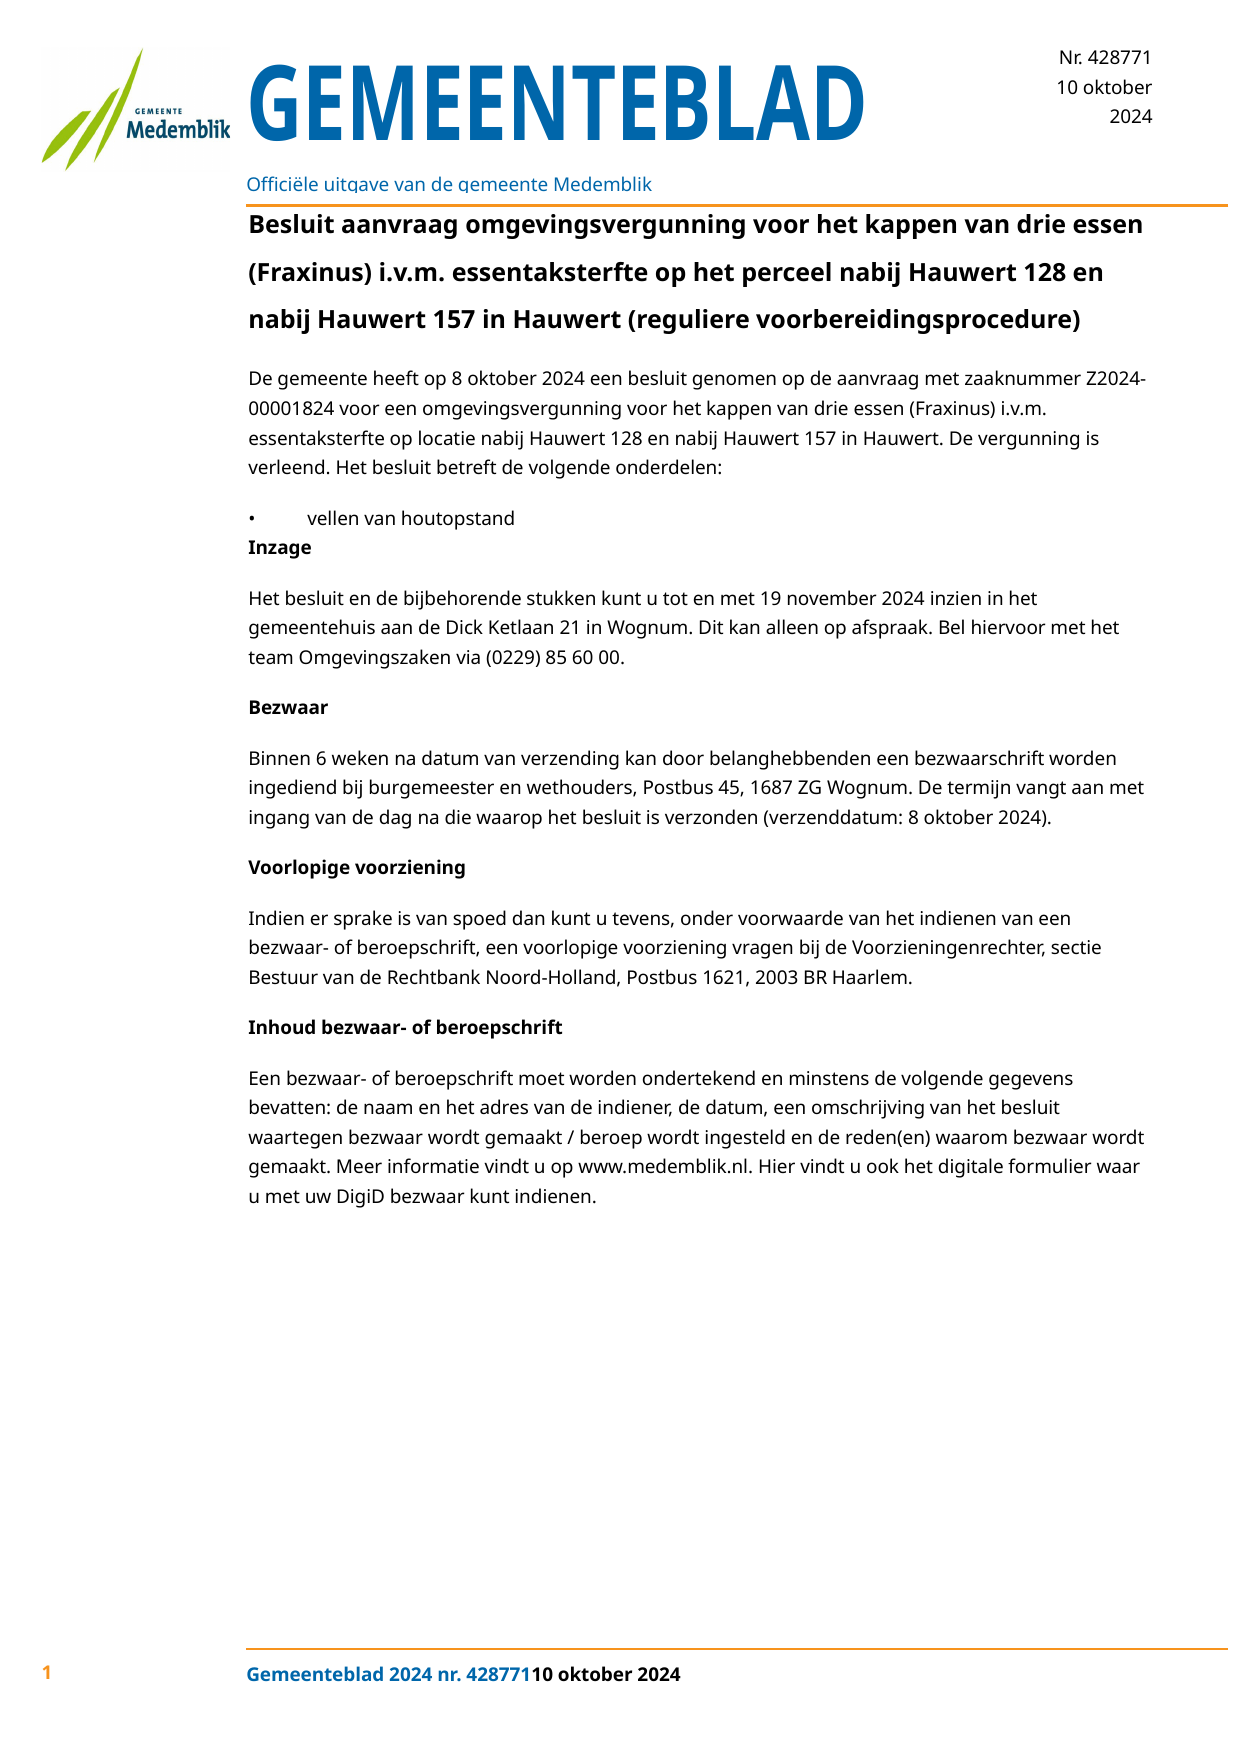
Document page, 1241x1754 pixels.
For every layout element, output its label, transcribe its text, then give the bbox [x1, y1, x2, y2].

text Inzage [248, 534, 1152, 560]
text Een bezwaar- of beroepschrift moet worden ondertekend en minstens de volgende gegevens bevatten: de naam en het adres van de indiener, de datum, een omschrijving van het besluit waartegen bezwaar wordt gemaakt / beroep wordt ingesteld en de reden(en) waarom bezwaar wordt gemaakt. Meer informatie vindt u op www.medemblik.nl. Hier vindt u ook het digitale formulier waar u met uw DigiD bezwaar kunt indienen. [248, 1065, 1152, 1209]
text Besluit aanvraag omgevingsvergunning voor het kappen van drie essen (Fraxinus) i.v.m. essentaksterfte op het perceel nabij Hauwert 128 en nabij Hauwert 157 in Hauwert (reguliere voorbereidingsprocedure) [248, 207, 1152, 336]
text Bezwaar [248, 694, 1152, 720]
text Indien er sprake is van spoed dan kunt u tevens, onder voorwaarde van het indienen van een bezwaar- of beroepschrift, een voorlopige voorziening vragen bij de Voorzieningenrechter, sectie Bestuur van de Rechtbank Noord-Holland, Postbus 1621, 2003 BR Haarlem. [248, 905, 1152, 989]
text Het besluit en de bijbehorende stukken kunt u tot en met 19 november 2024 inzien in het gemeentehuis aan de Dick Ketlaan 21 in Wognum. Dit kan alleen op afspraak. Bel hiervoor met het team Omgevingszaken via (0229) 85 60 00. [248, 585, 1152, 669]
list vellen van houtopstand [248, 505, 1152, 530]
text De gemeente heeft op 8 oktober 2024 een besluit genomen op de aanvraag met zaaknummer Z2024-00001824 voor een omgevingsvergunning voor het kappen van drie essen (Fraxinus) i.v.m. essentaksterfte op locatie nabij Hauwert 128 en nabij Hauwert 157 in Hauwert. De vergunning is verleend. Het besluit betreft de volgende onderdelen: [248, 366, 1152, 480]
text Binnen 6 weken na datum van verzending kan door belanghebbenden een bezwaarschrift worden ingediend bij burgemeester en wethouders, Postbus 45, 1687 ZG Wognum. De termijn vangt aan met ingang van de dag na die waarop het besluit is verzonden (verzenddatum: 8 oktober 2024). [248, 745, 1152, 829]
picture [41, 47, 231, 172]
text Voorlopige voorziening [248, 854, 1152, 880]
text Inhoud bezwaar- of beroepschrift [248, 1014, 1152, 1040]
